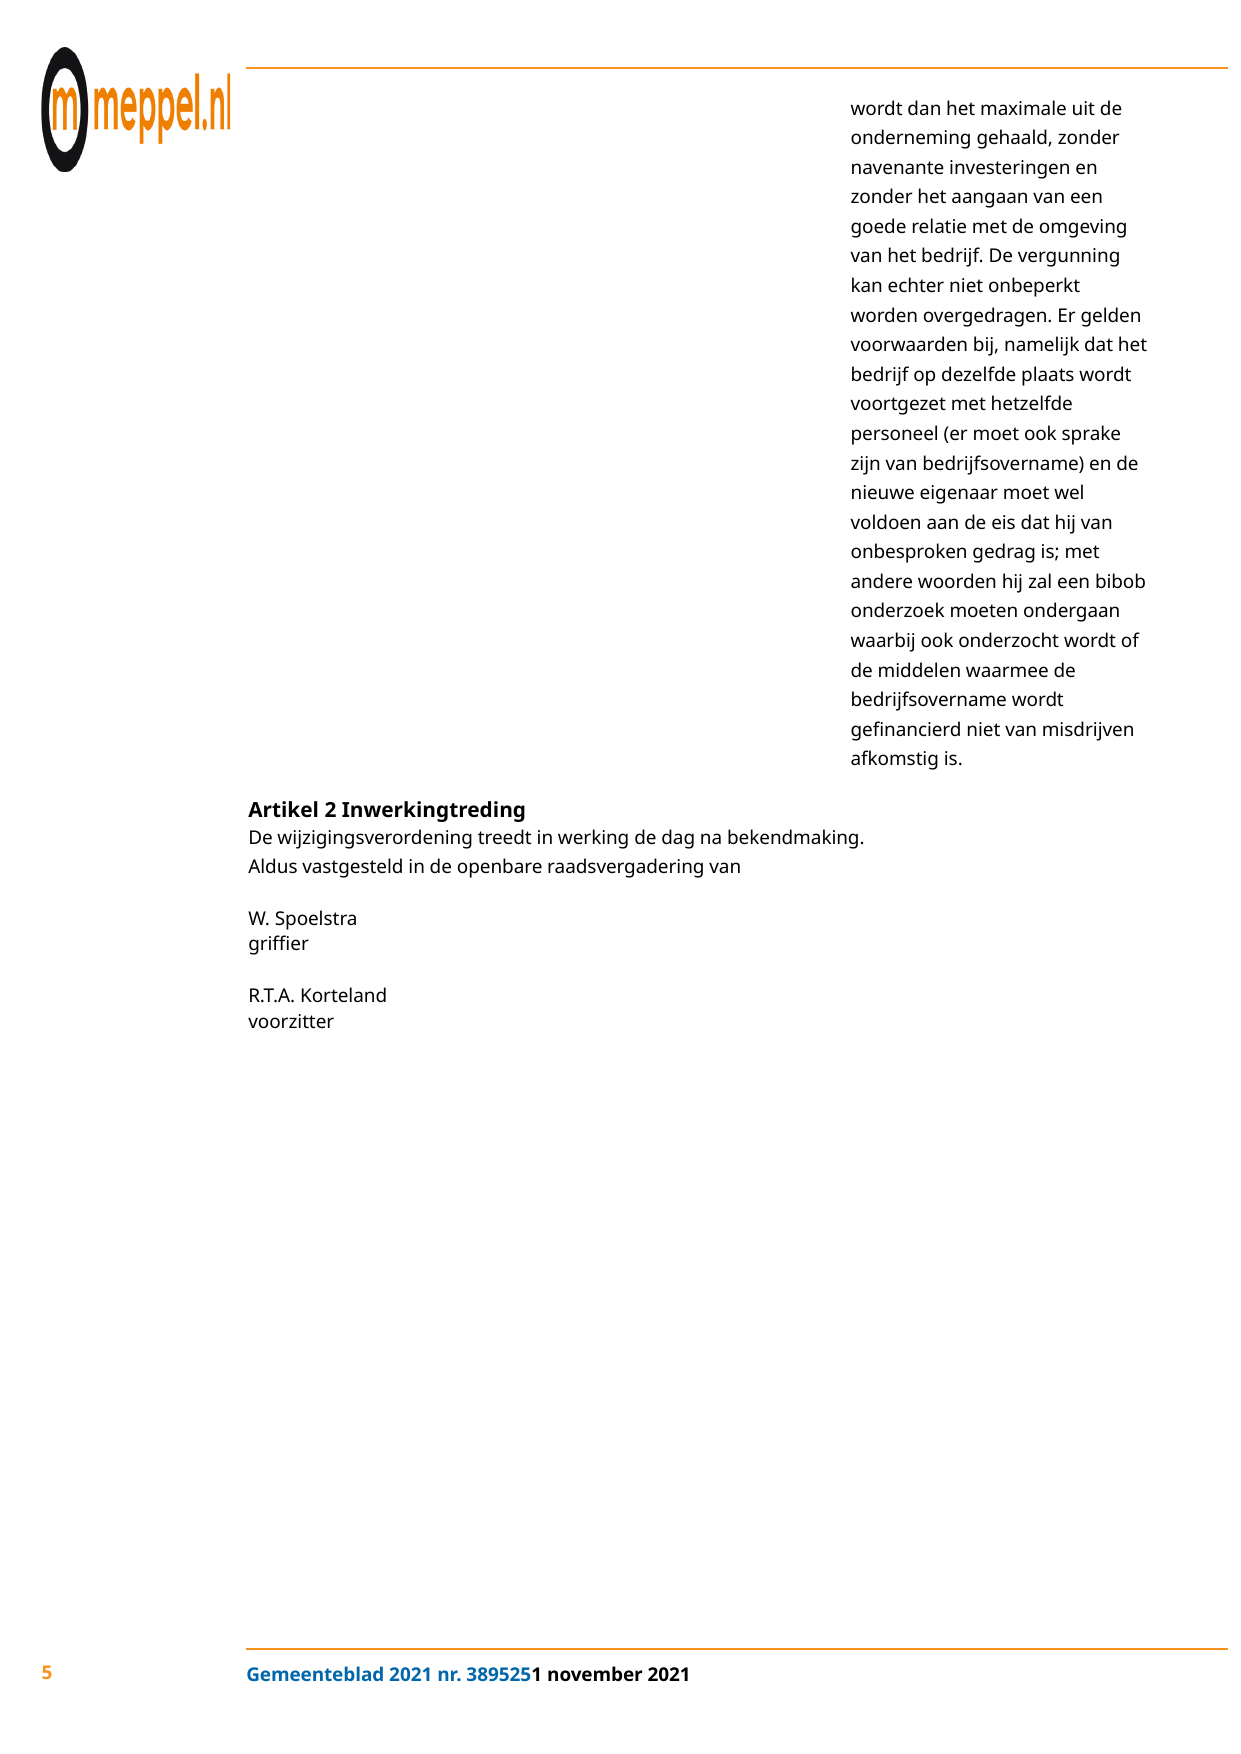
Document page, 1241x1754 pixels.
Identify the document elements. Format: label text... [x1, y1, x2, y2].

text W. Spoelstra [248, 905, 1152, 931]
table_cell [248, 95, 549, 771]
text griffier [248, 931, 1152, 956]
text R.T.A. Korteland [248, 982, 1152, 1008]
text voorzitter [248, 1008, 1152, 1033]
text Artikel 2 Inwerkingtreding [248, 795, 1152, 824]
picture [41, 47, 231, 172]
table_cell wordt dan het maximale uit de onderneming gehaald, zonder navenante investeringen en zonder het aangaan van een goede relatie met de omgeving van het bedrijf. De vergunning kan echter niet onbeperkt worden overgedragen. Er gelden voorwaarden bij, namelijk dat het bedrijf op dezelfde plaats wordt voortgezet met hetzelfde personeel (er moet ook sprake zijn van bedrijfsovername) en de nieuwe eigenaar moet wel voldoen aan de eis dat hij van onbesproken gedrag is; met andere woorden hij zal een bibob onderzoek moeten ondergaan waarbij ook onderzocht wordt of de middelen waarmee de bedrijfsovername wordt gefinancierd niet van misdrijven afkomstig is. [850, 95, 1152, 771]
text De wijzigingsverordening treedt in werking de dag na bekendmaking. [248, 824, 1152, 849]
text Aldus vastgesteld in de openbare raadsvergadering van [248, 853, 1152, 879]
table_cell [549, 95, 850, 771]
